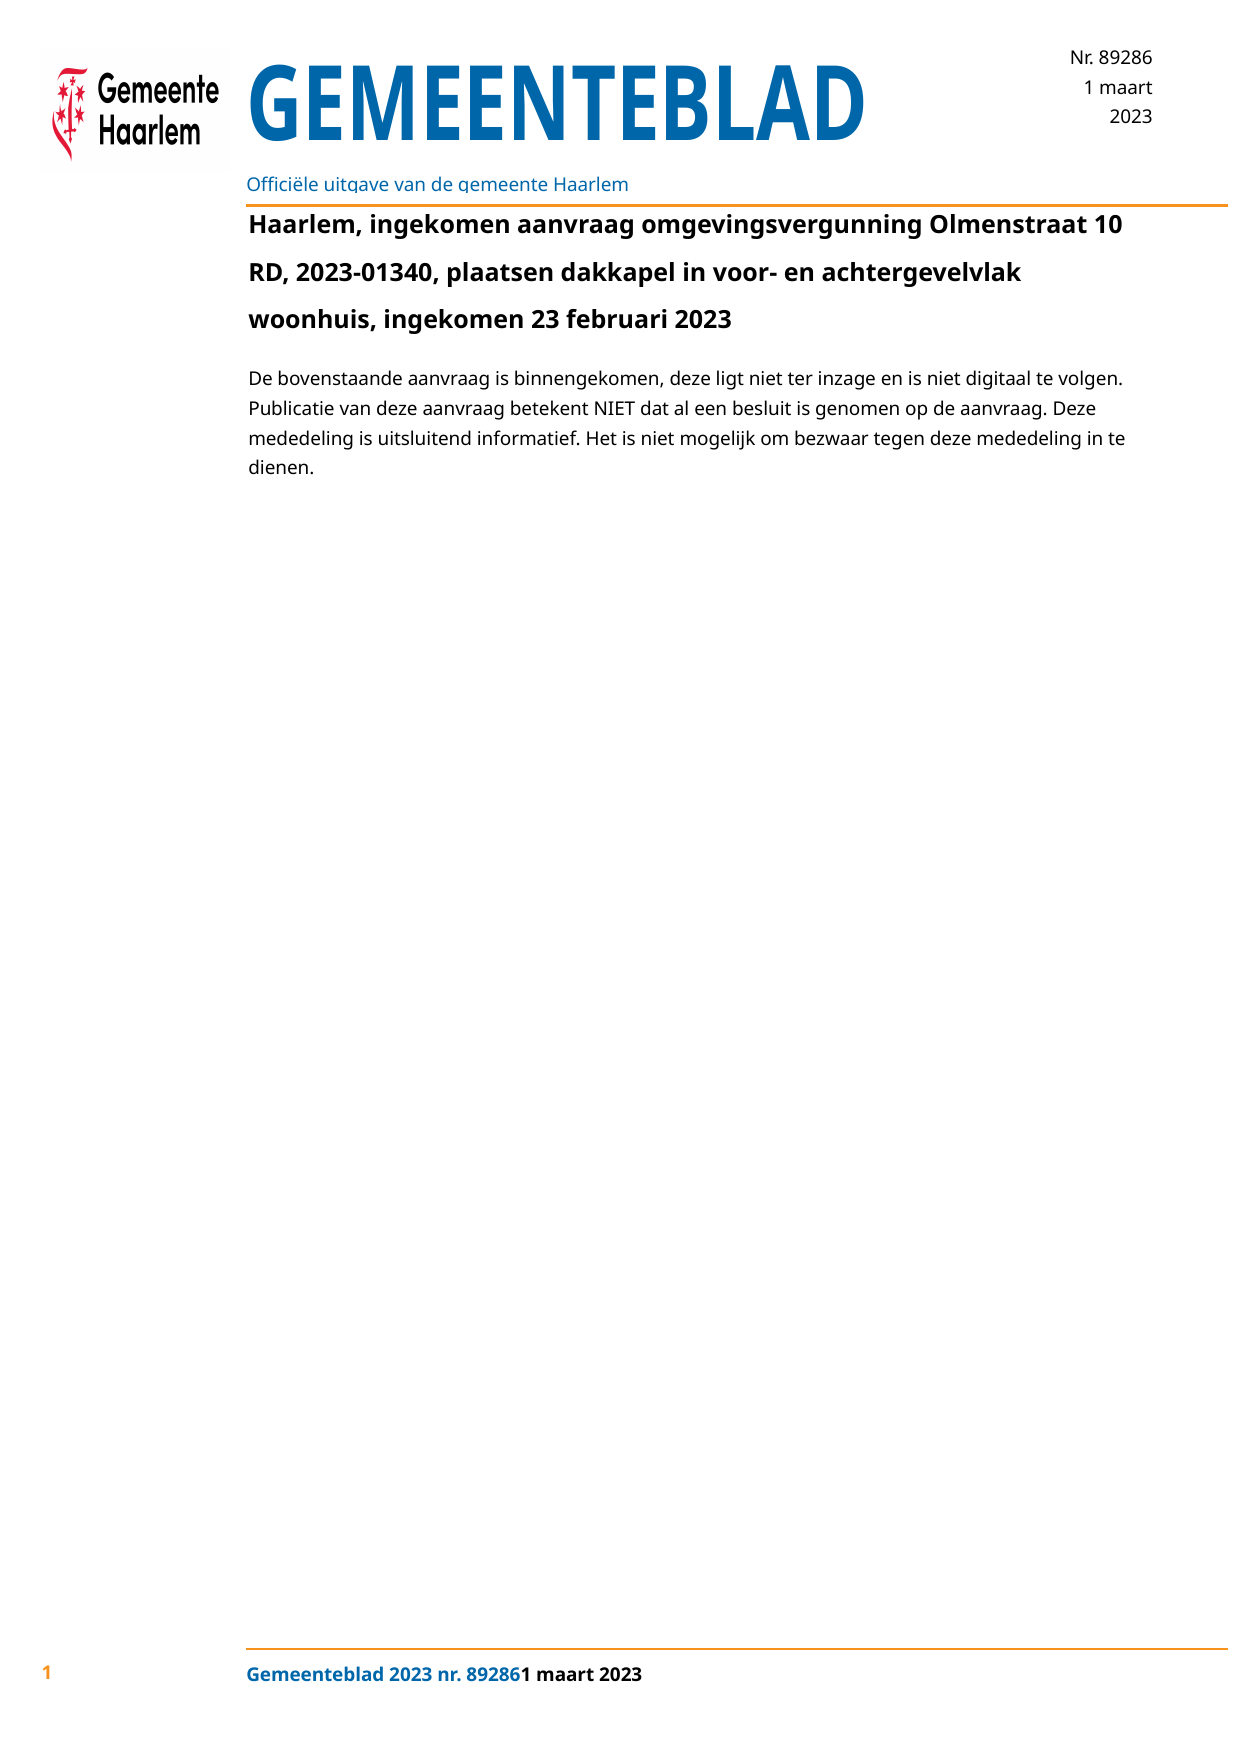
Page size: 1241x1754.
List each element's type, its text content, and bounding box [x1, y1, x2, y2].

text De bovenstaande aanvraag is binnengekomen, deze ligt niet ter inzage en is niet digitaal te volgen. Publicatie van deze aanvraag betekent NIET dat al een besluit is genomen op de aanvraag. Deze mededeling is uitsluitend informatief. Het is niet mogelijk om bezwaar tegen deze mededeling in te dienen. [248, 366, 1152, 480]
picture [41, 47, 231, 172]
text Haarlem, ingekomen aanvraag omgevingsvergunning Olmenstraat 10 RD, 2023-01340, plaatsen dakkapel in voor- en achtergevelvlak woonhuis, ingekomen 23 februari 2023 [248, 207, 1152, 336]
